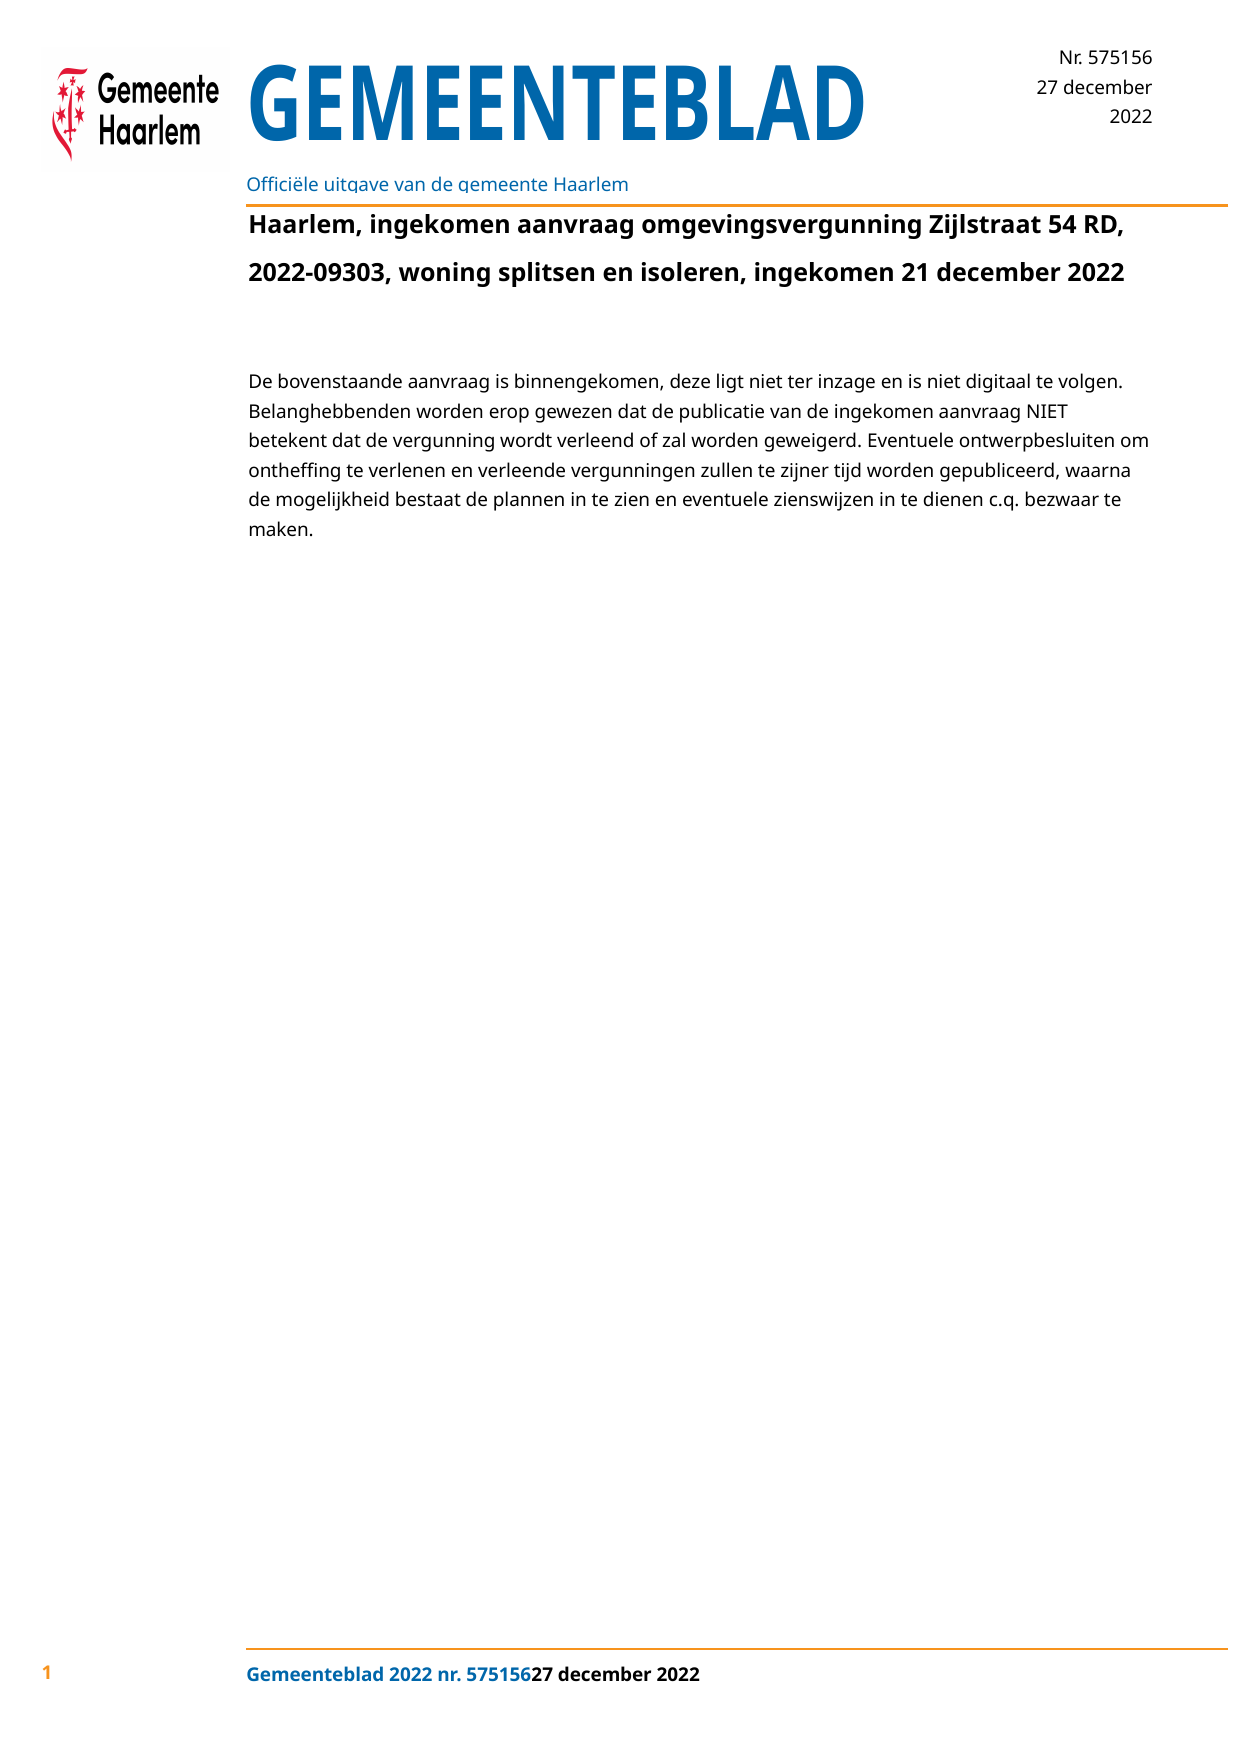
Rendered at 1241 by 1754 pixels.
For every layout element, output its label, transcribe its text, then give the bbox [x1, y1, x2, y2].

text Haarlem, ingekomen aanvraag omgevingsvergunning Zijlstraat 54 RD, 2022-09303, woning splitsen en isoleren, ingekomen 21 december 2022 [248, 207, 1152, 288]
picture [41, 47, 231, 172]
text De bovenstaande aanvraag is binnengekomen, deze ligt niet ter inzage en is niet digitaal te volgen. Belanghebbenden worden erop gewezen dat de publicatie van de ingekomen aanvraag NIET betekent dat de vergunning wordt verleend of zal worden geweigerd. Eventuele ontwerpbesluiten om ontheffing te verlenen en verleende vergunningen zullen te zijner tijd worden gepubliceerd, waarna de mogelijkheid bestaat de plannen in te zien en eventuele zienswijzen in te dienen c.q. bezwaar te maken. [248, 368, 1152, 542]
